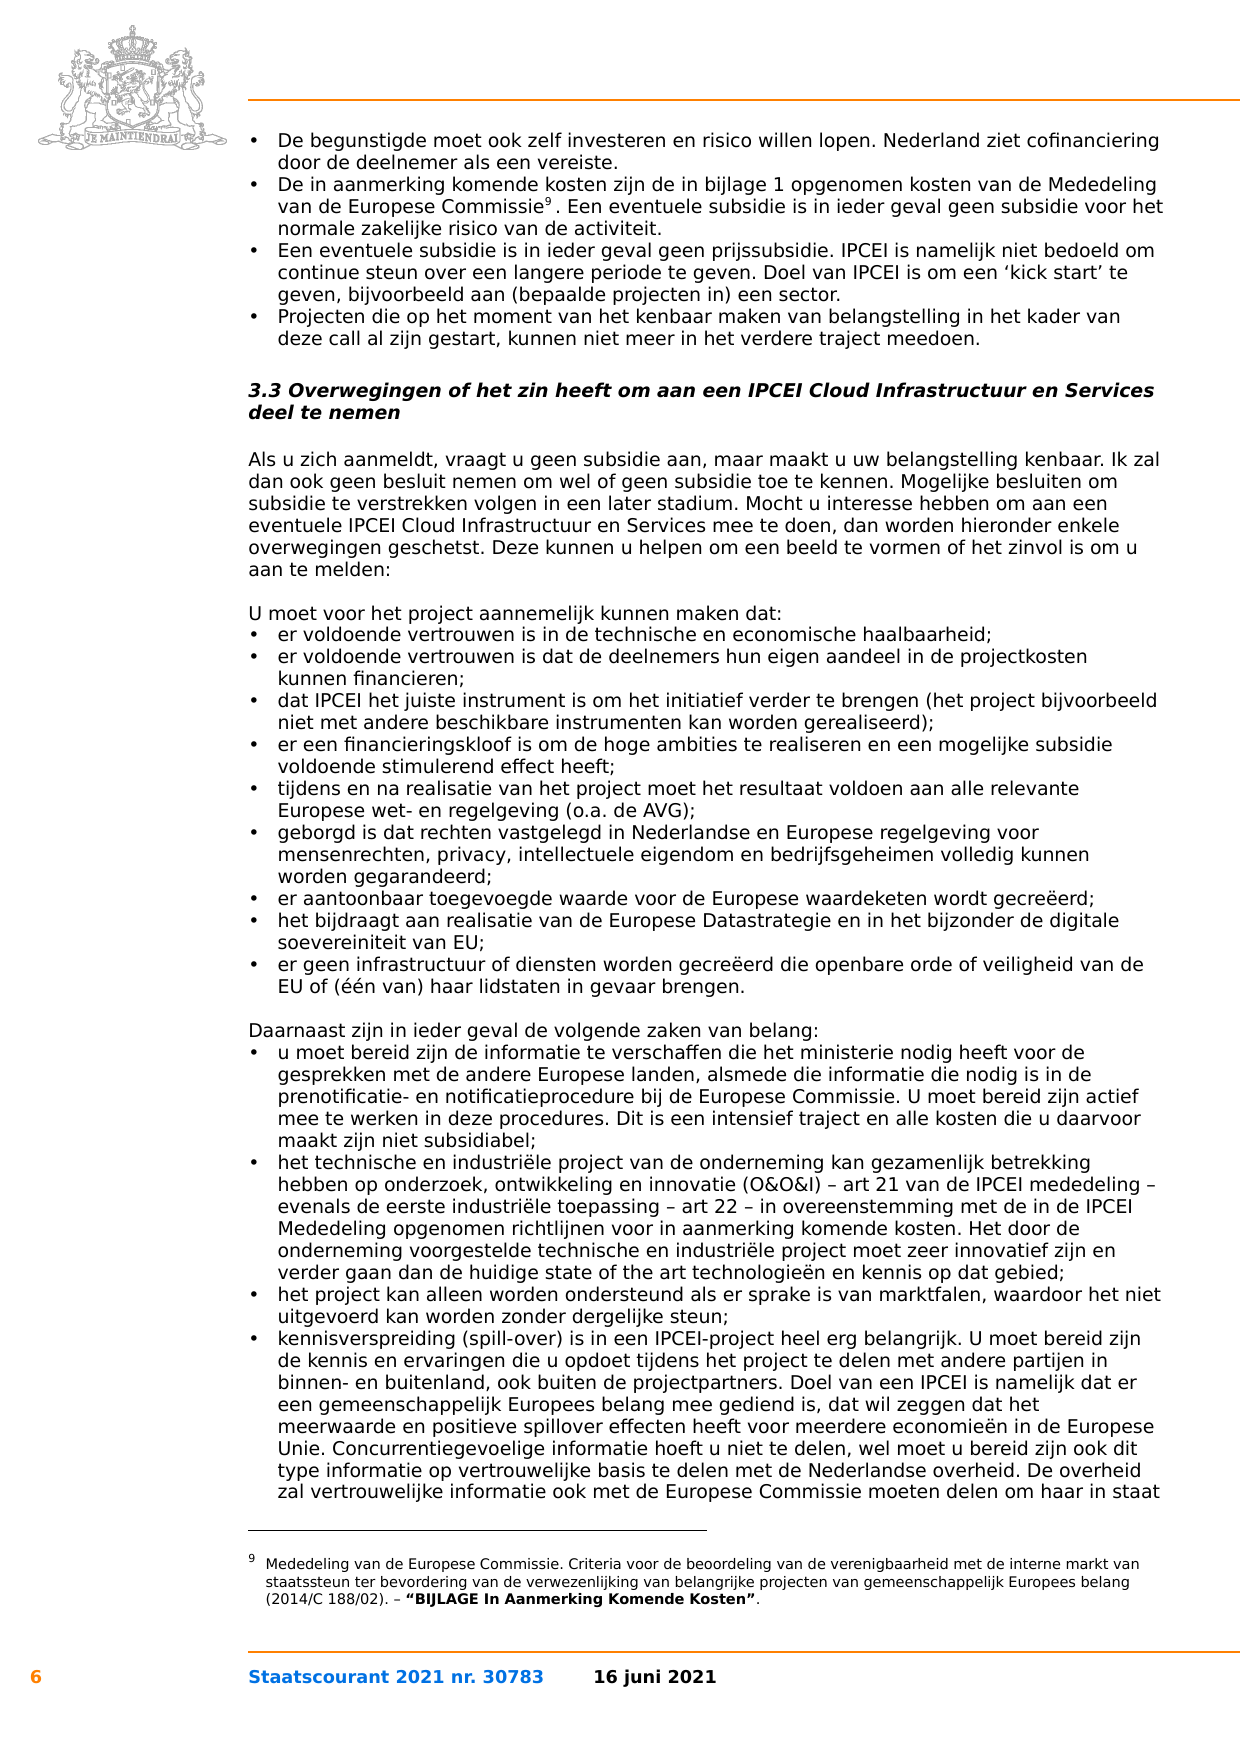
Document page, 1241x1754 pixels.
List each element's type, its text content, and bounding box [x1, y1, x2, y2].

text • het project kan alleen worden ondersteund als er sprake is van marktfalen, waardoor het niet uitgevoerd kan worden zonder dergelijke steun; [248, 1284, 1163, 1328]
text • De in aanmerking komende kosten zijn de in bijlage 1 opgenomen kosten van de Mededeling van de Europese Commissie. Een eventuele subsidie is in ieder geval geen subsidie voor het normale zakelijke risico van de activiteit. [248, 174, 1163, 240]
text • kennisverspreiding (spill-over) is in een IPCEI-project heel erg belangrijk. U moet bereid zijn de kennis en ervaringen die u opdoet tijdens het project te delen met andere partijen in binnen- en buitenland, ook buiten de projectpartners. Doel van een IPCEI is namelijk dat er een gemeenschappelijk Europees belang mee gediend is, dat wil zeggen dat het meerwaarde en positieve spillover effecten heeft voor meerdere economieën in de Europese Unie. Concurrentiegevoelige informatie hoeft u niet te delen, wel moet u bereid zijn ook dit type informatie op vertrouwelijke basis te delen met de Nederlandse overheid. De overheid zal vertrouwelijke informatie ook met de Europese Commissie moeten delen om haar in staat [248, 1328, 1163, 1503]
text • er voldoende vertrouwen is dat de deelnemers hun eigen aandeel in de projectkosten kunnen financieren; [248, 646, 1163, 690]
text • er geen infrastructuur of diensten worden gecreëerd die openbare orde of veiligheid van de EU of (één van) haar lidstaten in gevaar brengen. [248, 954, 1163, 998]
text • geborgd is dat rechten vastgelegd in Nederlandse en Europese regelgeving voor mensenrechten, privacy, intellectuele eigendom en bedrijfsgeheimen volledig kunnen worden gegarandeerd; [248, 822, 1163, 888]
subtitle 3.3 Overwegingen of het zin heeft om aan een IPCEI Cloud Infrastructuur en Services deel te nemen [248, 380, 1163, 424]
text • De begunstigde moet ook zelf investeren en risico willen lopen. Nederland ziet cofinanciering door de deelnemer als een vereiste. [248, 130, 1163, 174]
text • er aantoonbaar toegevoegde waarde voor de Europese waardeketen wordt gecreëerd; [248, 888, 1163, 910]
text U moet voor het project aannemelijk kunnen maken dat: [248, 602, 1163, 624]
picture [38, 25, 227, 150]
text Als u zich aanmeldt, vraagt u geen subsidie aan, maar maakt u uw belangstelling kenbaar. Ik zal dan ook geen besluit nemen om wel of geen subsidie toe te kennen. Mogelijke besluiten om subsidie te verstrekken volgen in een later stadium. Mocht u interesse hebben om aan een eventuele IPCEI Cloud Infrastructuur en Services mee te doen, dan worden hieronder enkele overwegingen geschetst. Deze kunnen u helpen om een beeld te vormen of het zinvol is om u aan te melden: [248, 449, 1163, 581]
text • Een eventuele subsidie is in ieder geval geen prijssubsidie. IPCEI is namelijk niet bedoeld om continue steun over een langere periode te geven. Doel van IPCEI is om een ‘kick start’ te geven, bijvoorbeeld aan (bepaalde projecten in) een sector. [248, 240, 1163, 306]
text • er voldoende vertrouwen is in de technische en economische haalbaarheid; [248, 624, 1163, 646]
text • Projecten die op het moment van het kenbaar maken van belangstelling in het kader van deze call al zijn gestart, kunnen niet meer in het verdere traject meedoen. [248, 306, 1163, 350]
text Mededeling van de Europese Commissie. Criteria voor de beoordeling van de verenigbaarheid met de interne markt van staatssteun ter bevordering van de verwezenlijking van belangrijke projecten van gemeenschappelijk Europees belang (2014/C 188/02). – “BIJLAGE In Aanmerking Komende Kosten”. [248, 1552, 1163, 1608]
text • er een financieringskloof is om de hoge ambities te realiseren en een mogelijke subsidie voldoende stimulerend effect heeft; [248, 734, 1163, 778]
text • tijdens en na realisatie van het project moet het resultaat voldoen aan alle relevante Europese wet- en regelgeving (o.a. de AVG); [248, 778, 1163, 822]
text • het technische en industriële project van de onderneming kan gezamenlijk betrekking hebben op onderzoek, ontwikkeling en innovatie (O&O&I) – art 21 van de IPCEI mededeling – evenals de eerste industriële toepassing – art 22 – in overeenstemming met de in de IPCEI Mededeling opgenomen richtlijnen voor in aanmerking komende kosten. Het door de onderneming voorgestelde technische en industriële project moet zeer innovatief zijn en verder gaan dan de huidige state of the art technologieën en kennis op dat gebied; [248, 1152, 1163, 1284]
text • u moet bereid zijn de informatie te verschaffen die het ministerie nodig heeft voor de gesprekken met de andere Europese landen, alsmede die informatie die nodig is in de prenotificatie- en notificatieprocedure bij de Europese Commissie. U moet bereid zijn actief mee te werken in deze procedures. Dit is een intensief traject en alle kosten die u daarvoor maakt zijn niet subsidiabel; [248, 1042, 1163, 1152]
text • het bijdraagt aan realisatie van de Europese Datastrategie en in het bijzonder de digitale soevereiniteit van EU; [248, 910, 1163, 954]
text Daarnaast zijn in ieder geval de volgende zaken van belang: [248, 1020, 1163, 1042]
text • dat IPCEI het juiste instrument is om het initiatief verder te brengen (het project bijvoorbeeld niet met andere beschikbare instrumenten kan worden gerealiseerd); [248, 690, 1163, 734]
